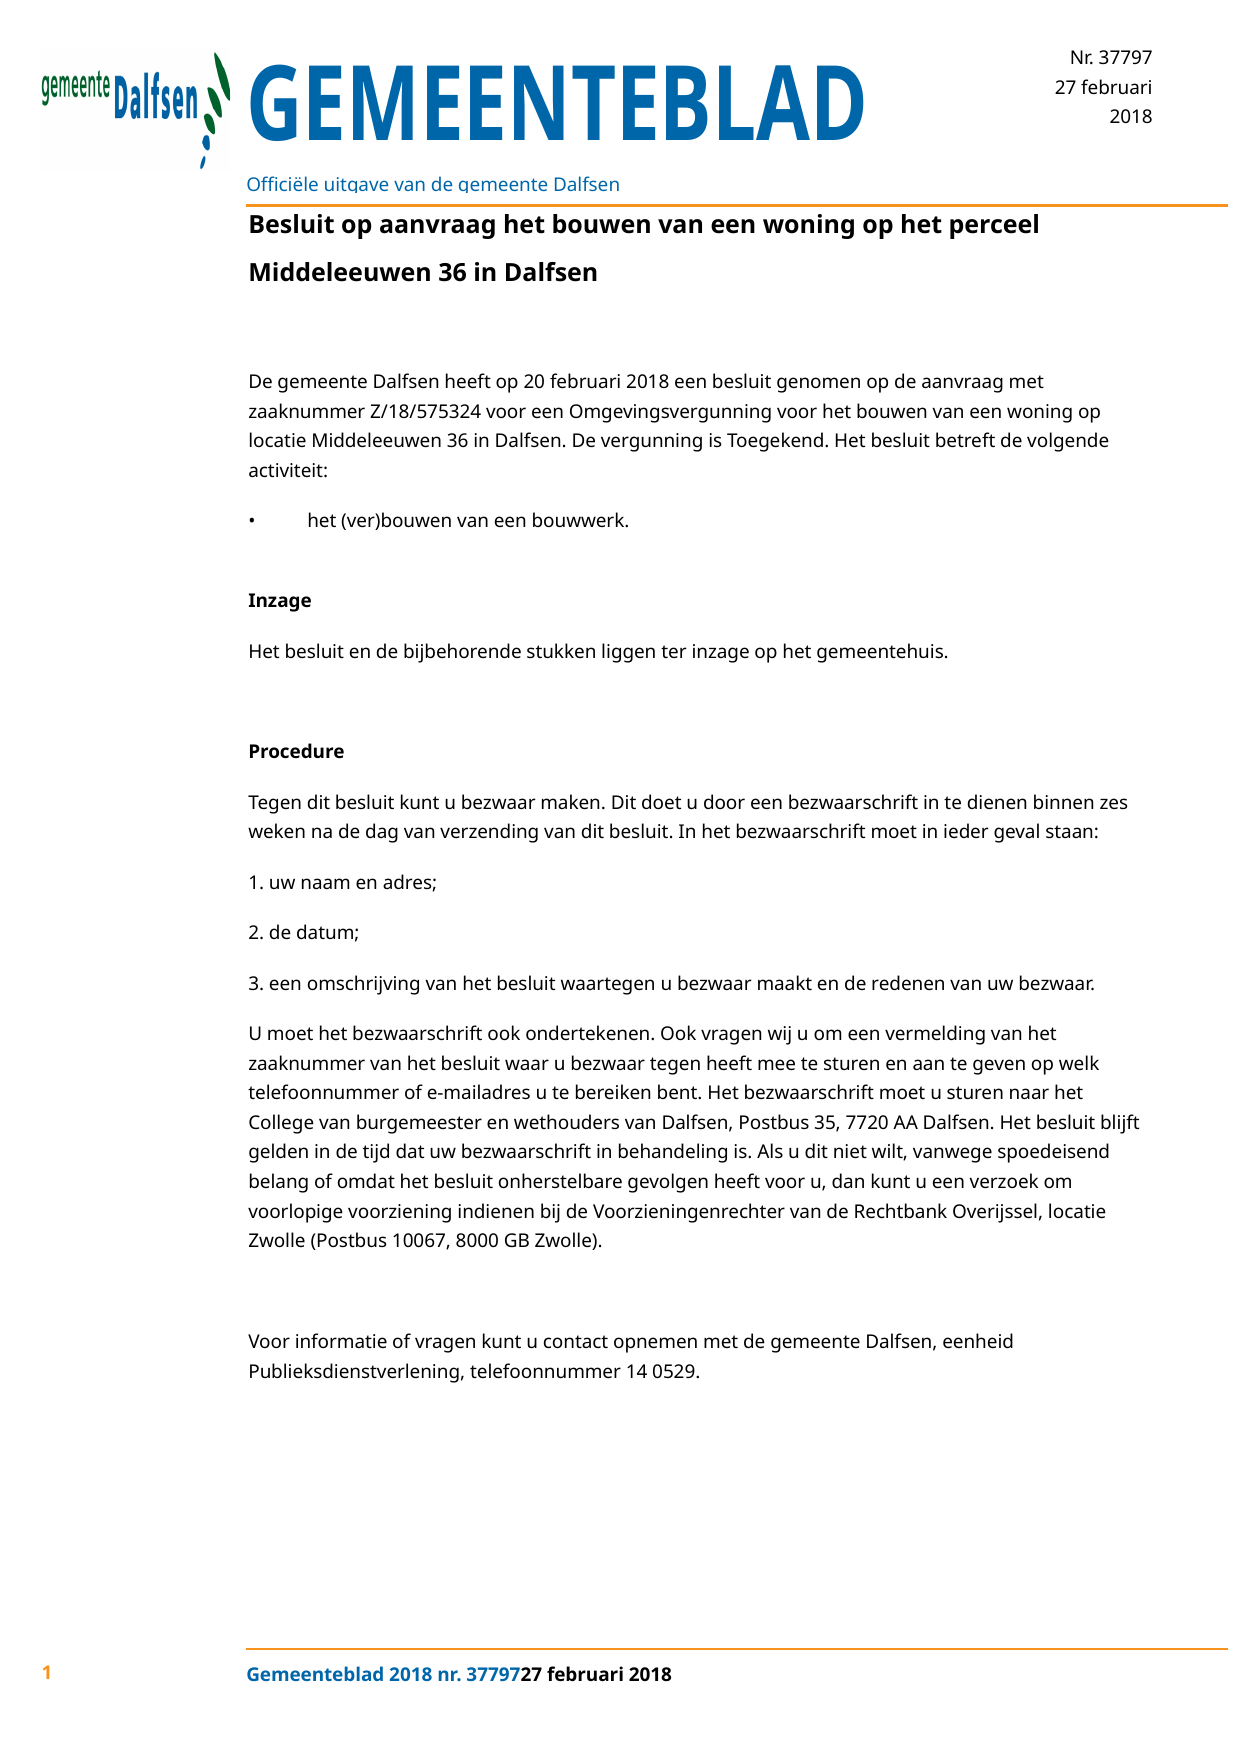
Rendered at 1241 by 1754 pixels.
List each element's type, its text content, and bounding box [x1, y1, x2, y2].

text Procedure [248, 739, 1152, 764]
text 2. de datum; [248, 919, 1152, 945]
text De gemeente Dalfsen heeft op 20 februari 2018 een besluit genomen op de aanvraag met zaaknummer Z/18/575324 voor een Omgevingsvergunning voor het bouwen van een woning op locatie Middeleeuwen 36 in Dalfsen. De vergunning is Toegekend. Het besluit betreft de volgende activiteit: [248, 368, 1152, 483]
list het (ver)bouwen van een bouwwerk. [248, 507, 1152, 533]
text U moet het bezwaarschrift ook ondertekenen. Ook vragen wij u om een vermelding van het zaaknummer van het besluit waar u bezwaar tegen heeft mee te sturen en aan te geven op welk telefoonnummer of e-mailadres u te bereiken bent. Het bezwaarschrift moet u sturen naar het College van burgemeester en wethouders van Dalfsen, Postbus 35, 7720 AA Dalfsen. Het besluit blijft gelden in de tijd dat uw bezwaarschrift in behandeling is. Als u dit niet wilt, vanwege spoedeisend belang of omdat het besluit onherstelbare gevolgen heeft voor u, dan kunt u een verzoek om voorlopige voorziening indienen bij de Voorzieningenrechter van de Rechtbank Overijssel, locatie Zwolle (Postbus 10067, 8000 GB Zwolle). [248, 1020, 1152, 1253]
text 1. uw naam en adres; [248, 869, 1152, 895]
text Het besluit en de bijbehorende stukken liggen ter inzage op het gemeentehuis. [248, 638, 1152, 664]
picture [41, 47, 231, 172]
text 3. een omschrijving van het besluit waartegen u bezwaar maakt en de redenen van uw bezwaar. [248, 970, 1152, 996]
text Voor informatie of vragen kunt u contact opnemen met de gemeente Dalfsen, eenheid Publieksdienstverlening, telefoonnummer 14 0529. [248, 1328, 1152, 1384]
text Tegen dit besluit kunt u bezwaar maken. Dit doet u door een bezwaarschrift in te dienen binnen zes weken na de dag van verzending van dit besluit. In het bezwaarschrift moet in ieder geval staan: [248, 789, 1152, 844]
text Inzage [248, 587, 1152, 613]
text Besluit op aanvraag het bouwen van een woning op het perceel Middeleeuwen 36 in Dalfsen [248, 207, 1152, 288]
